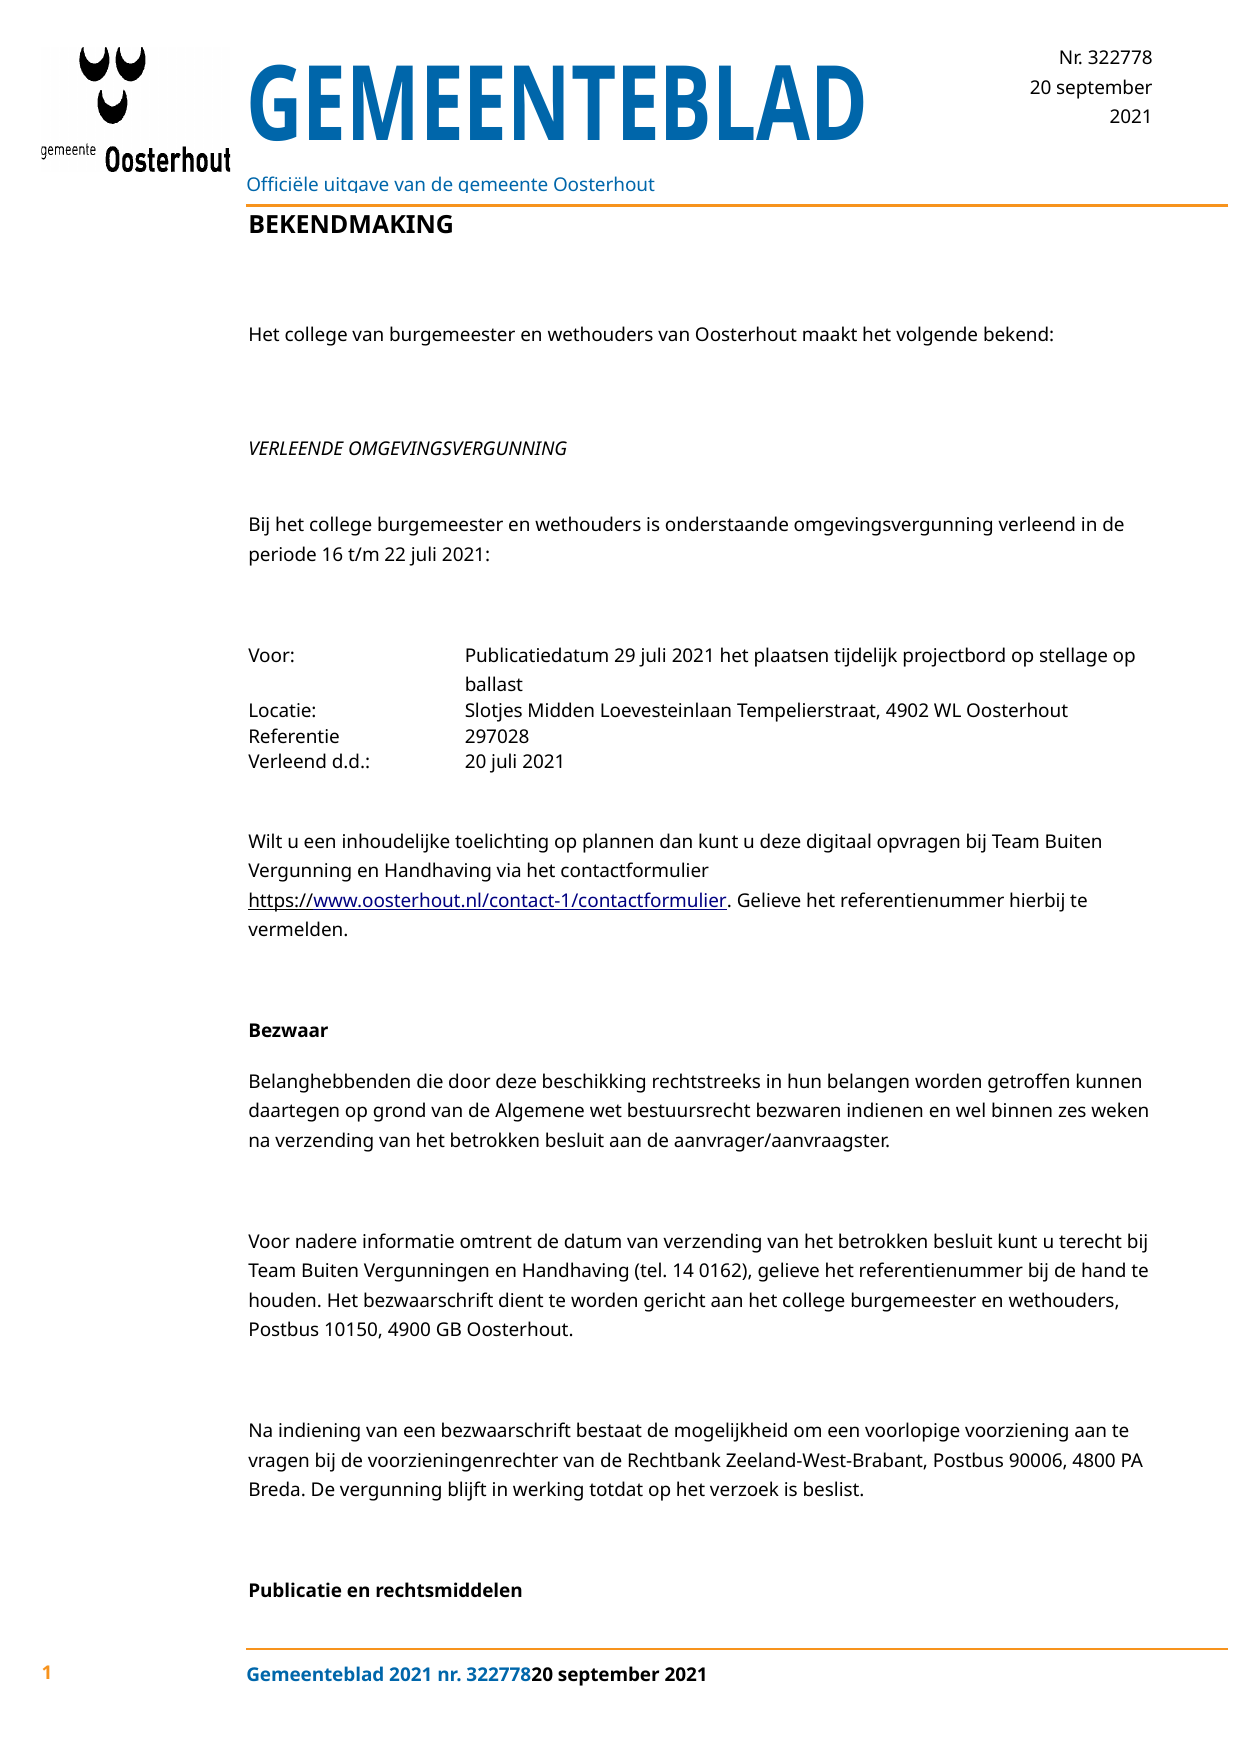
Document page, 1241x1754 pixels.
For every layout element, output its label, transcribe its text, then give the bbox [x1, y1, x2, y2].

text Belanghebbenden die door deze beschikking rechtstreeks in hun belangen worden getroffen kunnen daartegen op grond van de Algemene wet bestuursrecht bezwaren indienen en wel binnen zes weken na verzending van het betrokken besluit aan de aanvrager/aanvraagster. [248, 1068, 1152, 1153]
text Bij het college burgemeester en wethouders is onderstaande omgevingsvergunning verleend in de periode 16 t/m 22 juli 2021: [248, 511, 1152, 567]
text VERLEENDE OMGEVINGSVERGUNNING [248, 435, 1152, 461]
text Het college van burgemeester en wethouders van Oosterhout maakt het volgende bekend: [248, 321, 1152, 346]
table_cell Verleend d.d.: [248, 749, 464, 774]
table_header Voor: [248, 642, 464, 697]
text Na indiening van een bezwaarschrift bestaat de mogelijkheid om een voorlopige voorziening aan te vragen bij de voorzieningenrechter van de Rechtbank Zeeland-West-Brabant, Postbus 90006, 4800 PA Breda. De vergunning blijft in werking totdat op het verzoek is beslist. [248, 1417, 1152, 1502]
text Voor nadere informatie omtrent de datum van verzending van het betrokken besluit kunt u terecht bij Team Buiten Vergunningen en Handhaving (tel. 14 0162), gelieve het referentienummer bij de hand te houden. Het bezwaarschrift dient te worden gericht aan het college burgemeester en wethouders, Postbus 10150, 4900 GB Oosterhout. [248, 1228, 1152, 1342]
table_cell Slotjes Midden Loevesteinlaan Tempelierstraat, 4902 WL Oosterhout [465, 697, 1152, 723]
text Wilt u een inhoudelijke toelichting op plannen dan kunt u deze digitaal opvragen bij Team Buiten Vergunning en Handhaving via het contactformulier https://www.oosterhout.nl/contact-1/contactformulier. Gelieve het referentienummer hierbij te vermelden. [248, 828, 1152, 942]
table_cell Referentie [248, 723, 464, 748]
text Bezwaar [248, 1017, 1152, 1043]
table_cell 20 juli 2021 [465, 749, 1152, 774]
table_cell 297028 [465, 723, 1152, 748]
picture [41, 47, 231, 172]
text BEKENDMAKING [248, 207, 1152, 241]
table_cell Locatie: [248, 697, 464, 723]
text Publicatie en rechtsmiddelen [248, 1577, 1152, 1603]
table_header Publicatiedatum 29 juli 2021 het plaatsen tijdelijk projectbord op stellage op ballast [465, 642, 1152, 697]
